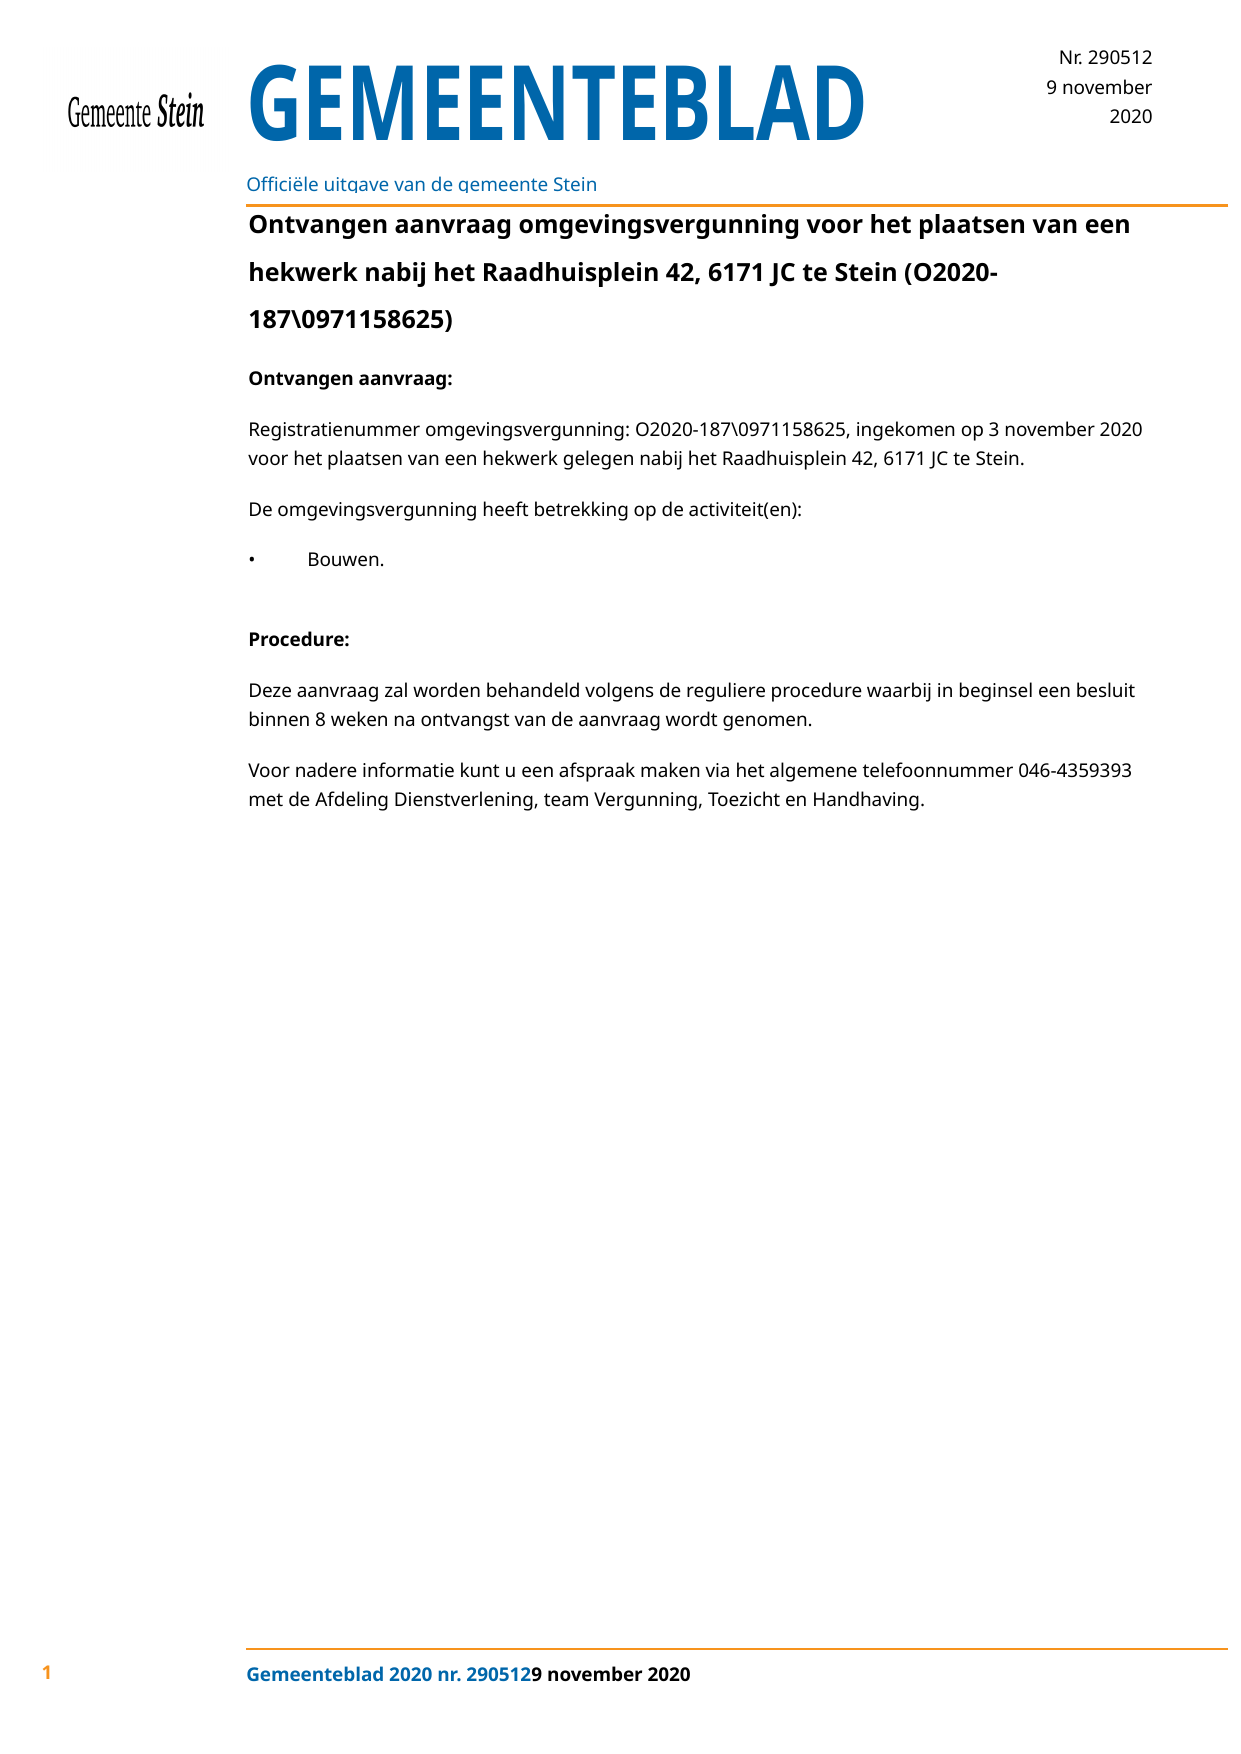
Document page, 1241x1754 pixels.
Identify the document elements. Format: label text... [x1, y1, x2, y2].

text Deze aanvraag zal worden behandeld volgens de reguliere procedure waarbij in beginsel een besluit binnen 8 weken na ontvangst van de aanvraag wordt genomen. [248, 677, 1152, 732]
text Ontvangen aanvraag: [248, 366, 1152, 391]
text Registratienummer omgevingsvergunning: O2020-187\0971158625, ingekomen op 3 november 2020 voor het plaatsen van een hekwerk gelegen nabij het Raadhuisplein 42, 6171 JC te Stein. [248, 416, 1152, 471]
list Bouwen. [248, 546, 1152, 572]
text Procedure: [248, 626, 1152, 652]
text De omgevingsvergunning heeft betrekking op de activiteit(en): [248, 496, 1152, 522]
text Voor nadere informatie kunt u een afspraak maken via het algemene telefoonnummer 046-4359393 met de Afdeling Dienstverlening, team Vergunning, Toezicht en Handhaving. [248, 757, 1152, 812]
text Ontvangen aanvraag omgevingsvergunning voor het plaatsen van een hekwerk nabij het Raadhuisplein 42, 6171 JC te Stein (O2020-187\0971158625) [248, 207, 1152, 336]
picture [41, 47, 231, 172]
